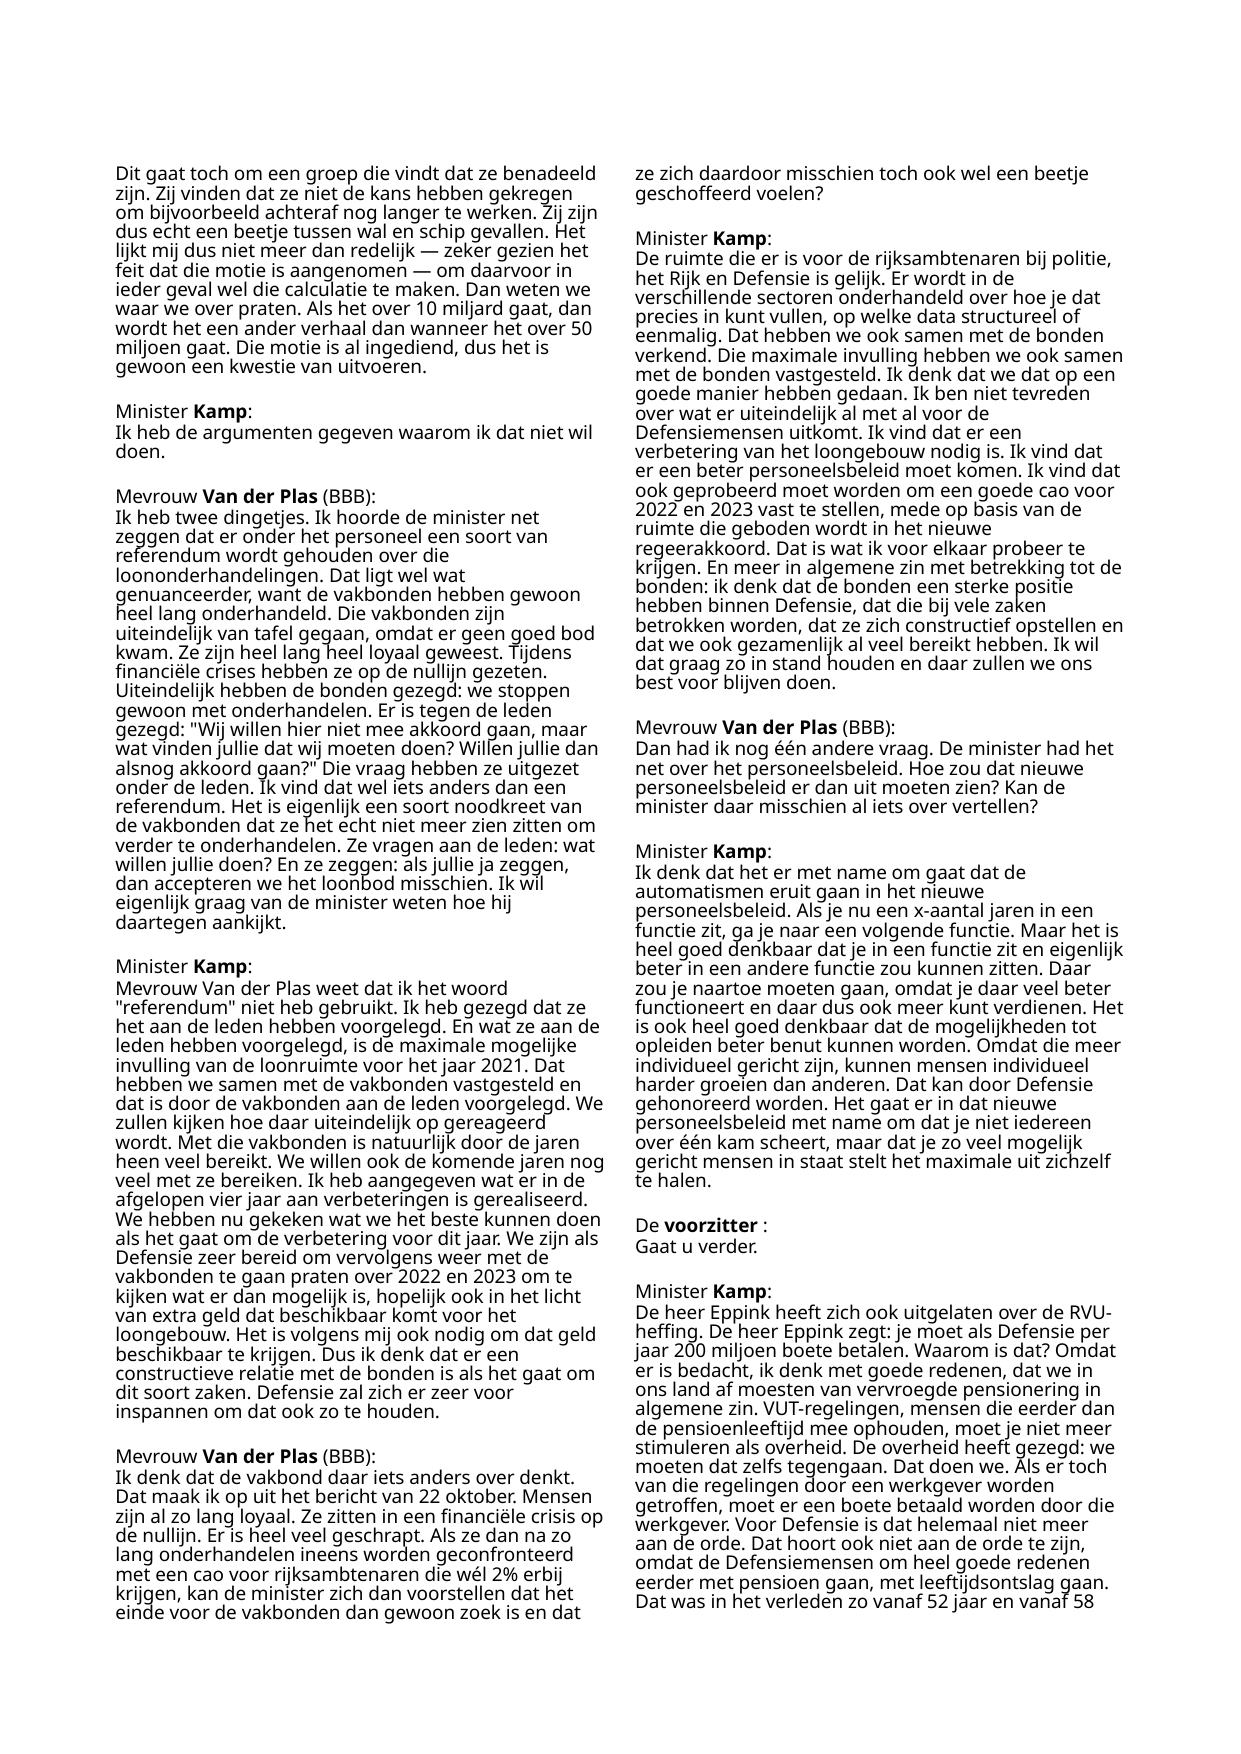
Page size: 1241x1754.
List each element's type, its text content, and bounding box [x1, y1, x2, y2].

text Mevrouw Van der Plas (BBB): [635, 714, 1125, 740]
text Dan had ik nog één andere vraag. De minister had het net over het personeelsbeleid. Hoe zou dat nieuwe personeelsbeleid er dan uit moeten zien? Kan de minister daar misschien al iets over vertellen? [635, 740, 1125, 817]
text De ruimte die er is voor de rijksambtenaren bij politie, het Rijk en Defensie is gelijk. Er wordt in de verschillende sectoren onderhandeld over hoe je dat precies in kunt vullen, op welke data structureel of eenmalig. Dat hebben we ook samen met de bonden verkend. Die maximale invulling hebben we ook samen met de bonden vastgesteld. Ik denk dat we dat op een goede manier hebben gedaan. Ik ben niet tevreden over wat er uiteindelijk al met al voor de Defensiemensen uitkomt. Ik vind dat er een verbetering van het loongebouw nodig is. Ik vind dat er een beter personeelsbeleid moet komen. Ik vind dat ook geprobeerd moet worden om een goede cao voor 2022 en 2023 vast te stellen, mede op basis van de ruimte die geboden wordt in het nieuwe regeerakkoord. Dat is wat ik voor elkaar probeer te krijgen. En meer in algemene zin met betrekking tot de bonden: ik denk dat de bonden een sterke positie hebben binnen Defensie, dat die bij vele zaken betrokken worden, dat ze zich constructief opstellen en dat we ook gezamenlijk al veel bereikt hebben. Ik wil dat graag zo in stand houden en daar zullen we ons best voor blijven doen. [635, 250, 1125, 694]
text Ik heb twee dingetjes. Ik hoorde de minister net zeggen dat er onder het personeel een soort van referendum wordt gehouden over die loononderhandelingen. Dat ligt wel wat genuanceerder, want de vakbonden hebben gewoon heel lang onderhandeld. Die vakbonden zijn uiteindelijk van tafel gegaan, omdat er geen goed bod kwam. Ze zijn heel lang heel loyaal geweest. Tijdens financiële crises hebben ze op de nullijn gezeten. Uiteindelijk hebben de bonden gezegd: we stoppen gewoon met onderhandelen. Er is tegen de leden gezegd: "Wij willen hier niet mee akkoord gaan, maar wat vinden jullie dat wij moeten doen? Willen jullie dan alsnog akkoord gaan?" Die vraag hebben ze uitgezet onder de leden. Ik vind dat wel iets anders dan een referendum. Het is eigenlijk een soort noodkreet van de vakbonden dat ze het echt niet meer zien zitten om verder te onderhandelen. Ze vragen aan de leden: wat willen jullie doen? En ze zeggen: als jullie ja zeggen, dan accepteren we het loonbod misschien. Ik wil eigenlijk graag van de minister weten hoe hij daartegen aankijkt. [115, 509, 605, 933]
text Ik denk dat het er met name om gaat dat de automatismen eruit gaan in het nieuwe personeelsbeleid. Als je nu een x-aantal jaren in een functie zit, ga je naar een volgende functie. Maar het is heel goed denkbaar dat je in een functie zit en eigenlijk beter in een andere functie zou kunnen zitten. Daar zou je naartoe moeten gaan, omdat je daar veel beter functioneert en daar dus ook meer kunt verdienen. Het is ook heel goed denkbaar dat de mogelijkheden tot opleiden beter benut kunnen worden. Omdat die meer individueel gericht zijn, kunnen mensen individueel harder groeien dan anderen. Dat kan door Defensie gehonoreerd worden. Het gaat er in dat nieuwe personeelsbeleid met name om dat je niet iedereen over één kam scheert, maar dat je zo veel mogelijk gericht mensen in staat stelt het maximale uit zichzelf te halen. [635, 864, 1125, 1191]
text Mevrouw Van der Plas (BBB): [115, 483, 605, 509]
text Minister Kamp: [115, 398, 605, 424]
text ze zich daardoor misschien toch ook wel een beetje geschoffeerd voelen? [635, 165, 1125, 204]
text Minister Kamp: [635, 838, 1125, 864]
text De heer Eppink heeft zich ook uitgelaten over de RVU-heffing. De heer Eppink zegt: je moet als Defensie per jaar 200 miljoen boete betalen. Waarom is dat? Omdat er is bedacht, ik denk met goede redenen, dat we in ons land af moesten van vervroegde pensionering in algemene zin. VUT-regelingen, mensen die eerder dan de pensioenleeftijd mee ophouden, moet je niet meer stimuleren als overheid. De overheid heeft gezegd: we moeten dat zelfs tegengaan. Dat doen we. Als er toch van die regelingen door een werkgever worden getroffen, moet er een boete betaald worden door die werkgever. Voor Defensie is dat helemaal niet meer aan de orde. Dat hoort ook niet aan de orde te zijn, omdat de Defensiemensen om heel goede redenen eerder met pensioen gaan, met leeftijdsontslag gaan. Dat was in het verleden zo vanaf 52 jaar en vanaf 58 [635, 1304, 1125, 1612]
text Mevrouw Van der Plas weet dat ik het woord "referendum" niet heb gebruikt. Ik heb gezegd dat ze het aan de leden hebben voorgelegd. En wat ze aan de leden hebben voorgelegd, is de maximale mogelijke invulling van de loonruimte voor het jaar 2021. Dat hebben we samen met de vakbonden vastgesteld en dat is door de vakbonden aan de leden voorgelegd. We zullen kijken hoe daar uiteindelijk op gereageerd wordt. Met die vakbonden is natuurlijk door de jaren heen veel bereikt. We willen ook de komende jaren nog veel met ze bereiken. Ik heb aangegeven wat er in de afgelopen vier jaar aan verbeteringen is gerealiseerd. We hebben nu gekeken wat we het beste kunnen doen als het gaat om de verbetering voor dit jaar. We zijn als Defensie zeer bereid om vervolgens weer met de vakbonden te gaan praten over 2022 en 2023 om te kijken wat er dan mogelijk is, hopelijk ook in het licht van extra geld dat beschikbaar komt voor het loongebouw. Het is volgens mij ook nodig om dat geld beschikbaar te krijgen. Dus ik denk dat er een constructieve relatie met de bonden is als het gaat om dit soort zaken. Defensie zal zich er zeer voor inspannen om dat ook zo te houden. [115, 979, 605, 1423]
text Gaat u verder. [635, 1238, 1125, 1257]
text Ik denk dat de vakbond daar iets anders over denkt. Dat maak ik op uit het bericht van 22 oktober. Mensen zijn al zo lang loyaal. Ze zitten in een financiële crisis op de nullijn. Er is heel veel geschrapt. Als ze dan na zo lang onderhandelen ineens worden geconfronteerd met een cao voor rijksambtenaren die wél 2% erbij krijgen, kan de minister zich dan voorstellen dat het einde voor de vakbonden dan gewoon zoek is en dat [115, 1469, 605, 1623]
text Minister Kamp: [635, 1278, 1125, 1304]
text Mevrouw Van der Plas (BBB): [115, 1443, 605, 1469]
text Ik heb de argumenten gegeven waarom ik dat niet wil doen. [115, 424, 605, 462]
text Minister Kamp: [635, 225, 1125, 250]
text Dit gaat toch om een groep die vindt dat ze benadeeld zijn. Zij vinden dat ze niet de kans hebben gekregen om bijvoorbeeld achteraf nog langer te werken. Zij zijn dus echt een beetje tussen wal en schip gevallen. Het lijkt mij dus niet meer dan redelijk — zeker gezien het feit dat die motie is aangenomen — om daarvoor in ieder geval wel die calculatie te maken. Dan weten we waar we over praten. Als het over 10 miljard gaat, dan wordt het een ander verhaal dan wanneer het over 50 miljoen gaat. Die motie is al ingediend, dus het is gewoon een kwestie van uitvoeren. [115, 165, 605, 377]
text De voorzitter : [635, 1212, 1125, 1238]
text Minister Kamp: [115, 954, 605, 979]
